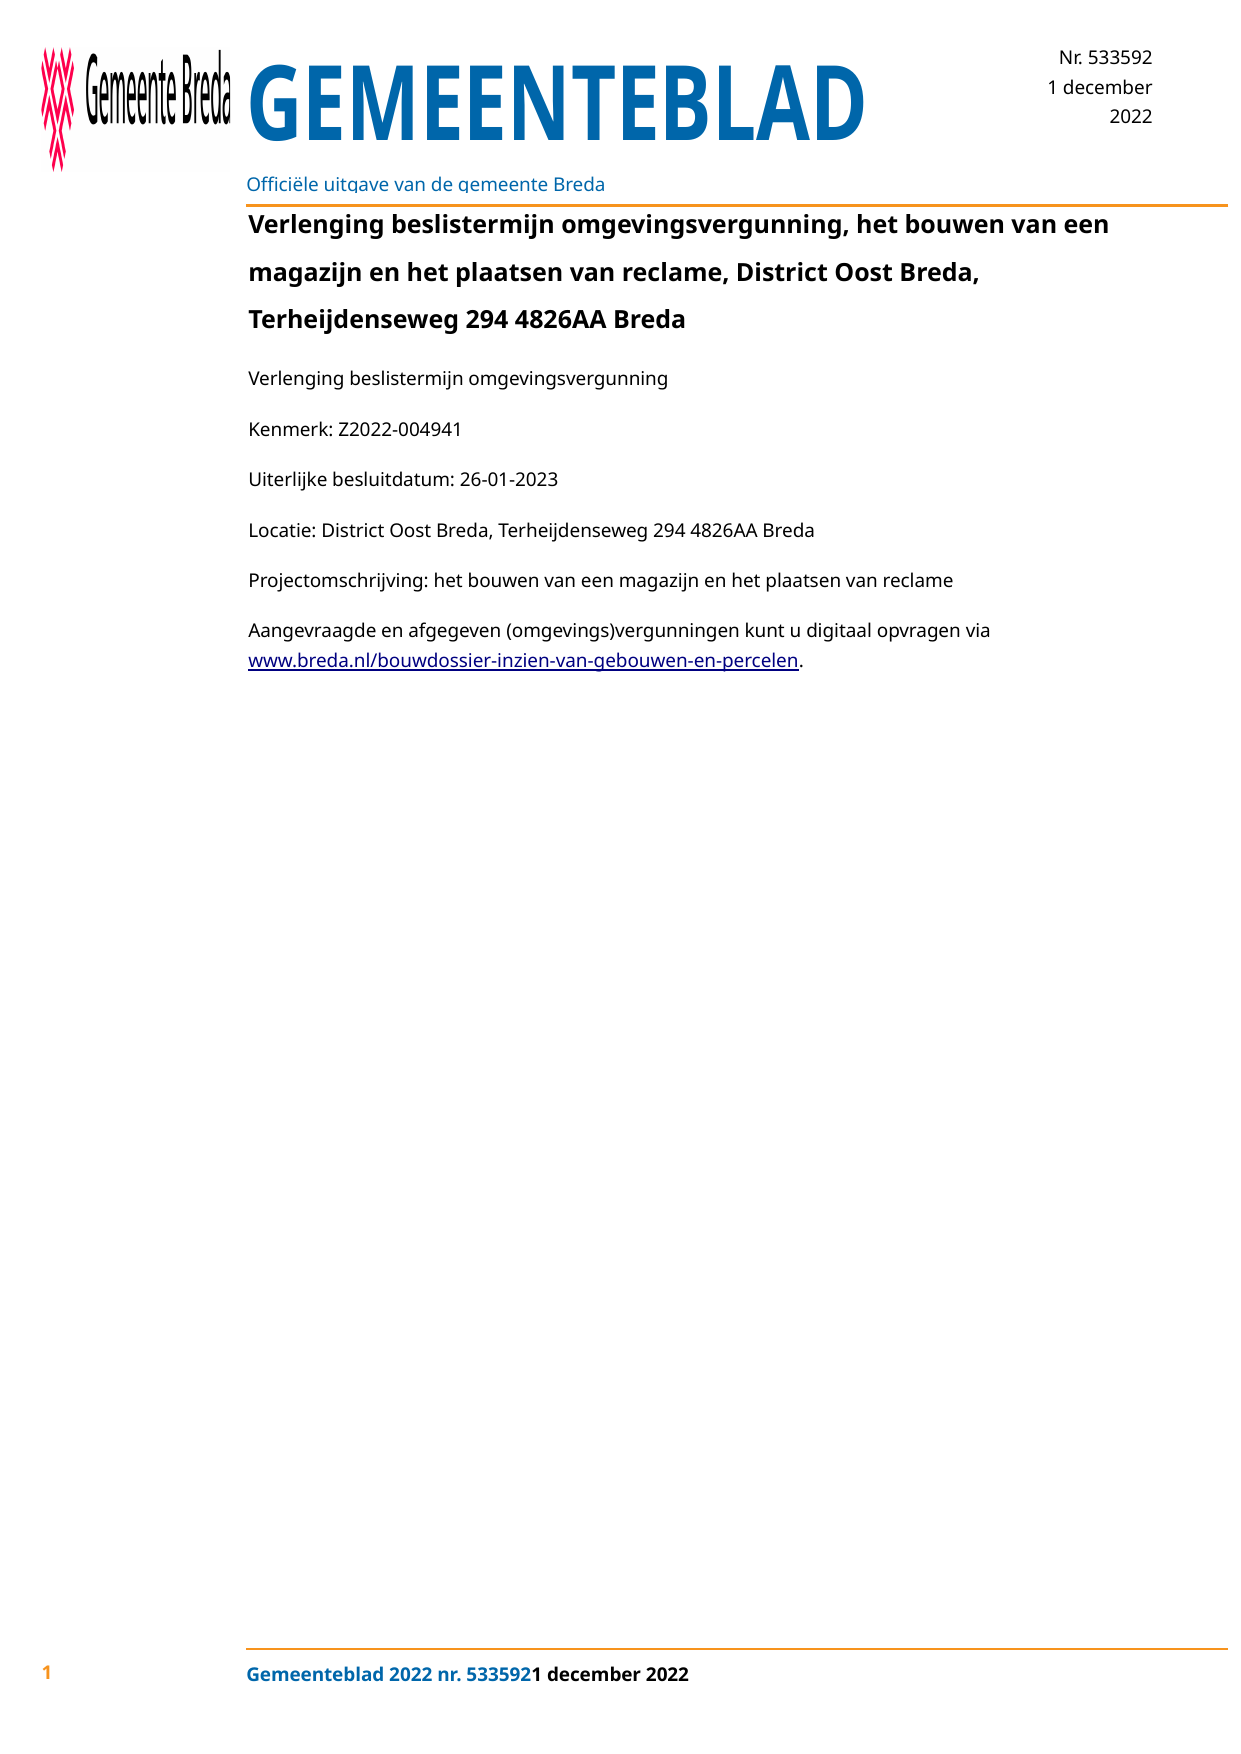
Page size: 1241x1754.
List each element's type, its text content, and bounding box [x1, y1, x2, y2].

text Projectomschrijving: het bouwen van een magazijn en het plaatsen van reclame [248, 567, 1152, 593]
text Uiterlijke besluitdatum: 26-01-2023 [248, 466, 1152, 492]
text Aangevraagde en afgegeven (omgevings)vergunningen kunt u digitaal opvragen via www.breda.nl/bouwdossier-inzien-van-gebouwen-en-percelen. [248, 618, 1152, 673]
text Locatie: District Oost Breda, Terheijdenseweg 294 4826AA Breda [248, 517, 1152, 542]
text Verlenging beslistermijn omgevingsvergunning, het bouwen van een magazijn en het plaatsen van reclame, District Oost Breda, Terheijdenseweg 294 4826AA Breda [248, 207, 1152, 336]
text Verlenging beslistermijn omgevingsvergunning [248, 366, 1152, 391]
text Kenmerk: Z2022-004941 [248, 416, 1152, 442]
picture [41, 47, 231, 172]
